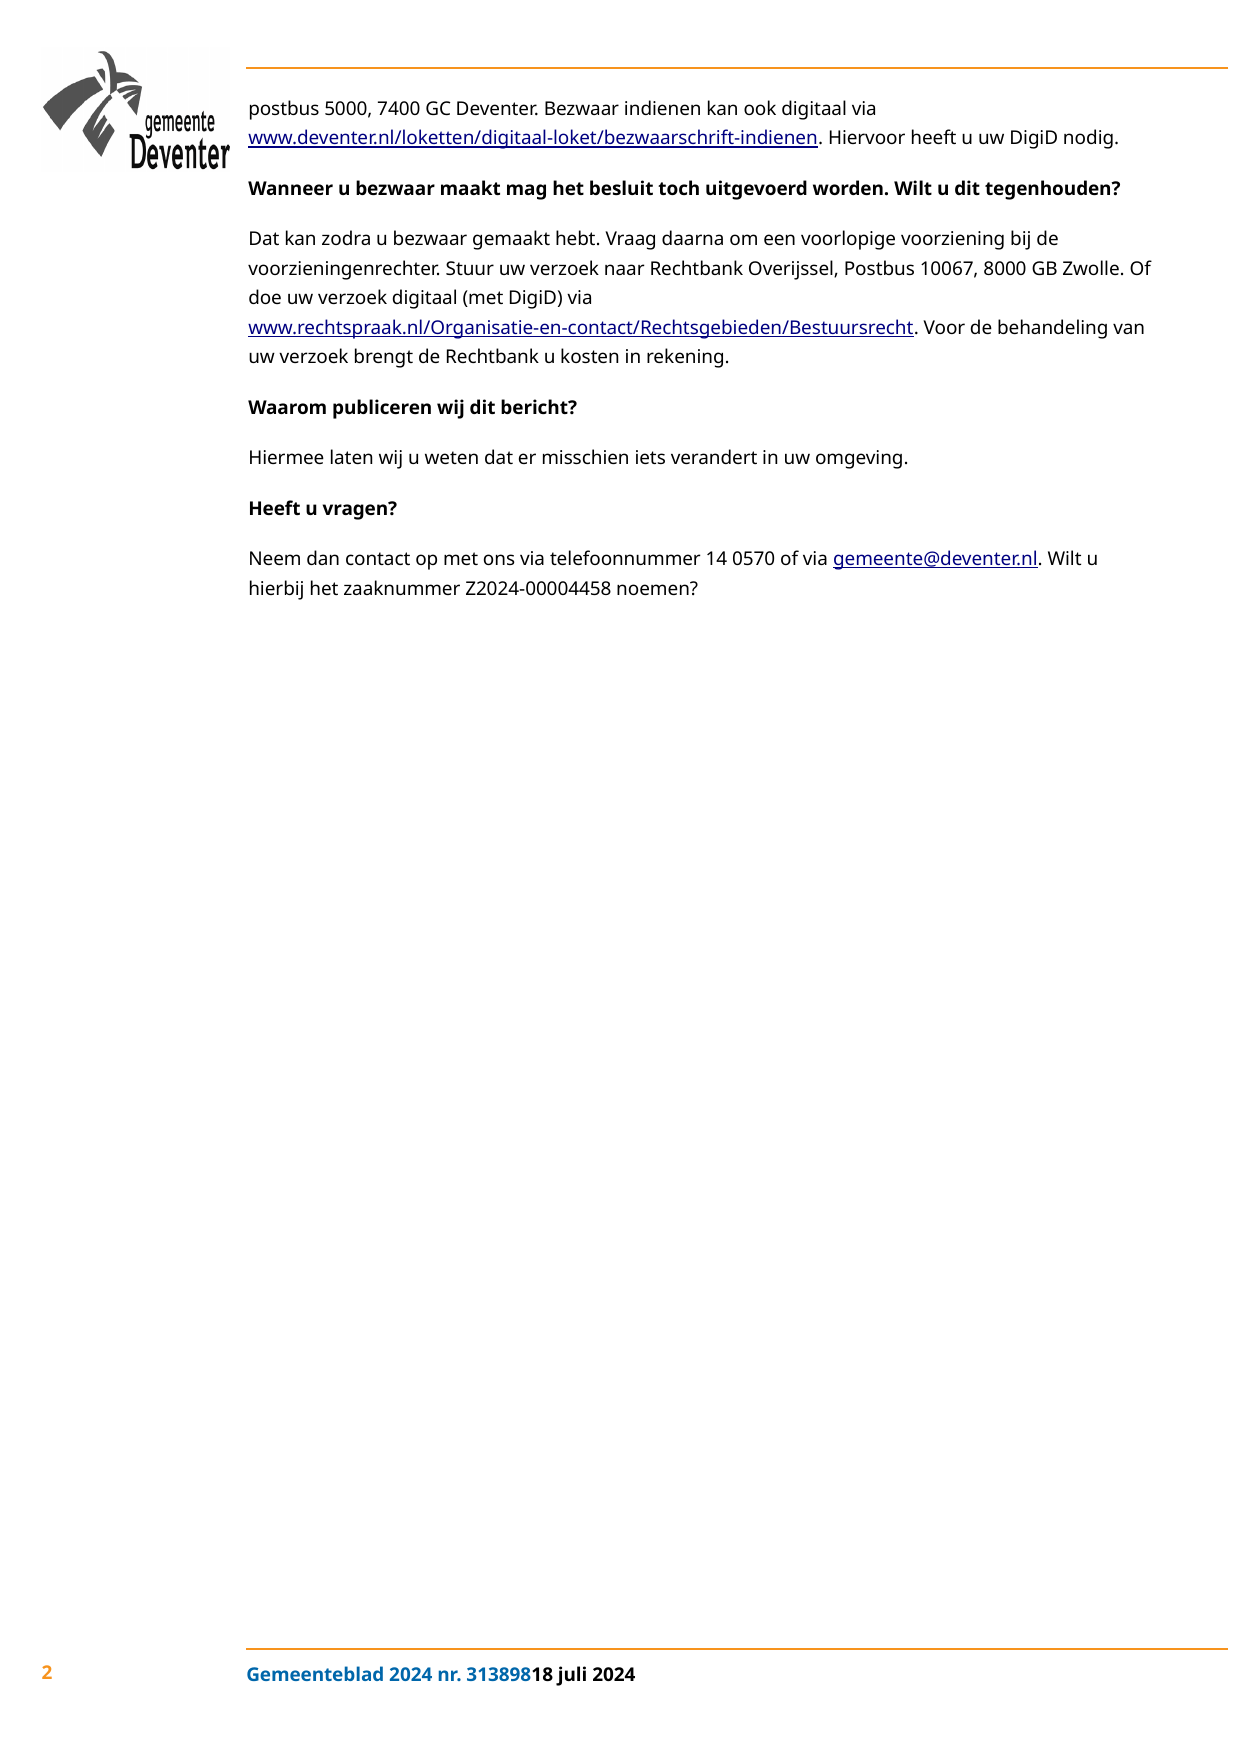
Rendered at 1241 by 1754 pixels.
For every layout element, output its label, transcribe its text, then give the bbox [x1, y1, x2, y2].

text postbus 5000, 7400 GC Deventer. Bezwaar indienen kan ook digitaal via www.deventer.nl/loketten/digitaal-loket/bezwaarschrift-indienen. Hiervoor heeft u uw DigiD nodig. [248, 95, 1152, 150]
text Waarom publiceren wij dit bericht? [248, 394, 1152, 420]
text Wanneer u bezwaar maakt mag het besluit toch uitgevoerd worden. Wilt u dit tegenhouden? [248, 175, 1152, 201]
picture [41, 47, 231, 172]
text Dat kan zodra u bezwaar gemaakt hebt. Vraag daarna om een voorlopige voorziening bij de voorzieningenrechter. Stuur uw verzoek naar Rechtbank Overijssel, Postbus 10067, 8000 GB Zwolle. Of doe uw verzoek digitaal (met DigiD) via www.rechtspraak.nl/Organisatie-en-contact/Rechtsgebieden/Bestuursrecht. Voor de behandeling van uw verzoek brengt de Rechtbank u kosten in rekening. [248, 225, 1152, 369]
text Hiermee laten wij u weten dat er misschien iets verandert in uw omgeving. [248, 444, 1152, 470]
text Neem dan contact op met ons via telefoonnummer 14 0570 of via gemeente@deventer.nl. Wilt u hierbij het zaaknummer Z2024-00004458 noemen? [248, 545, 1152, 601]
text Heeft u vragen? [248, 495, 1152, 521]
